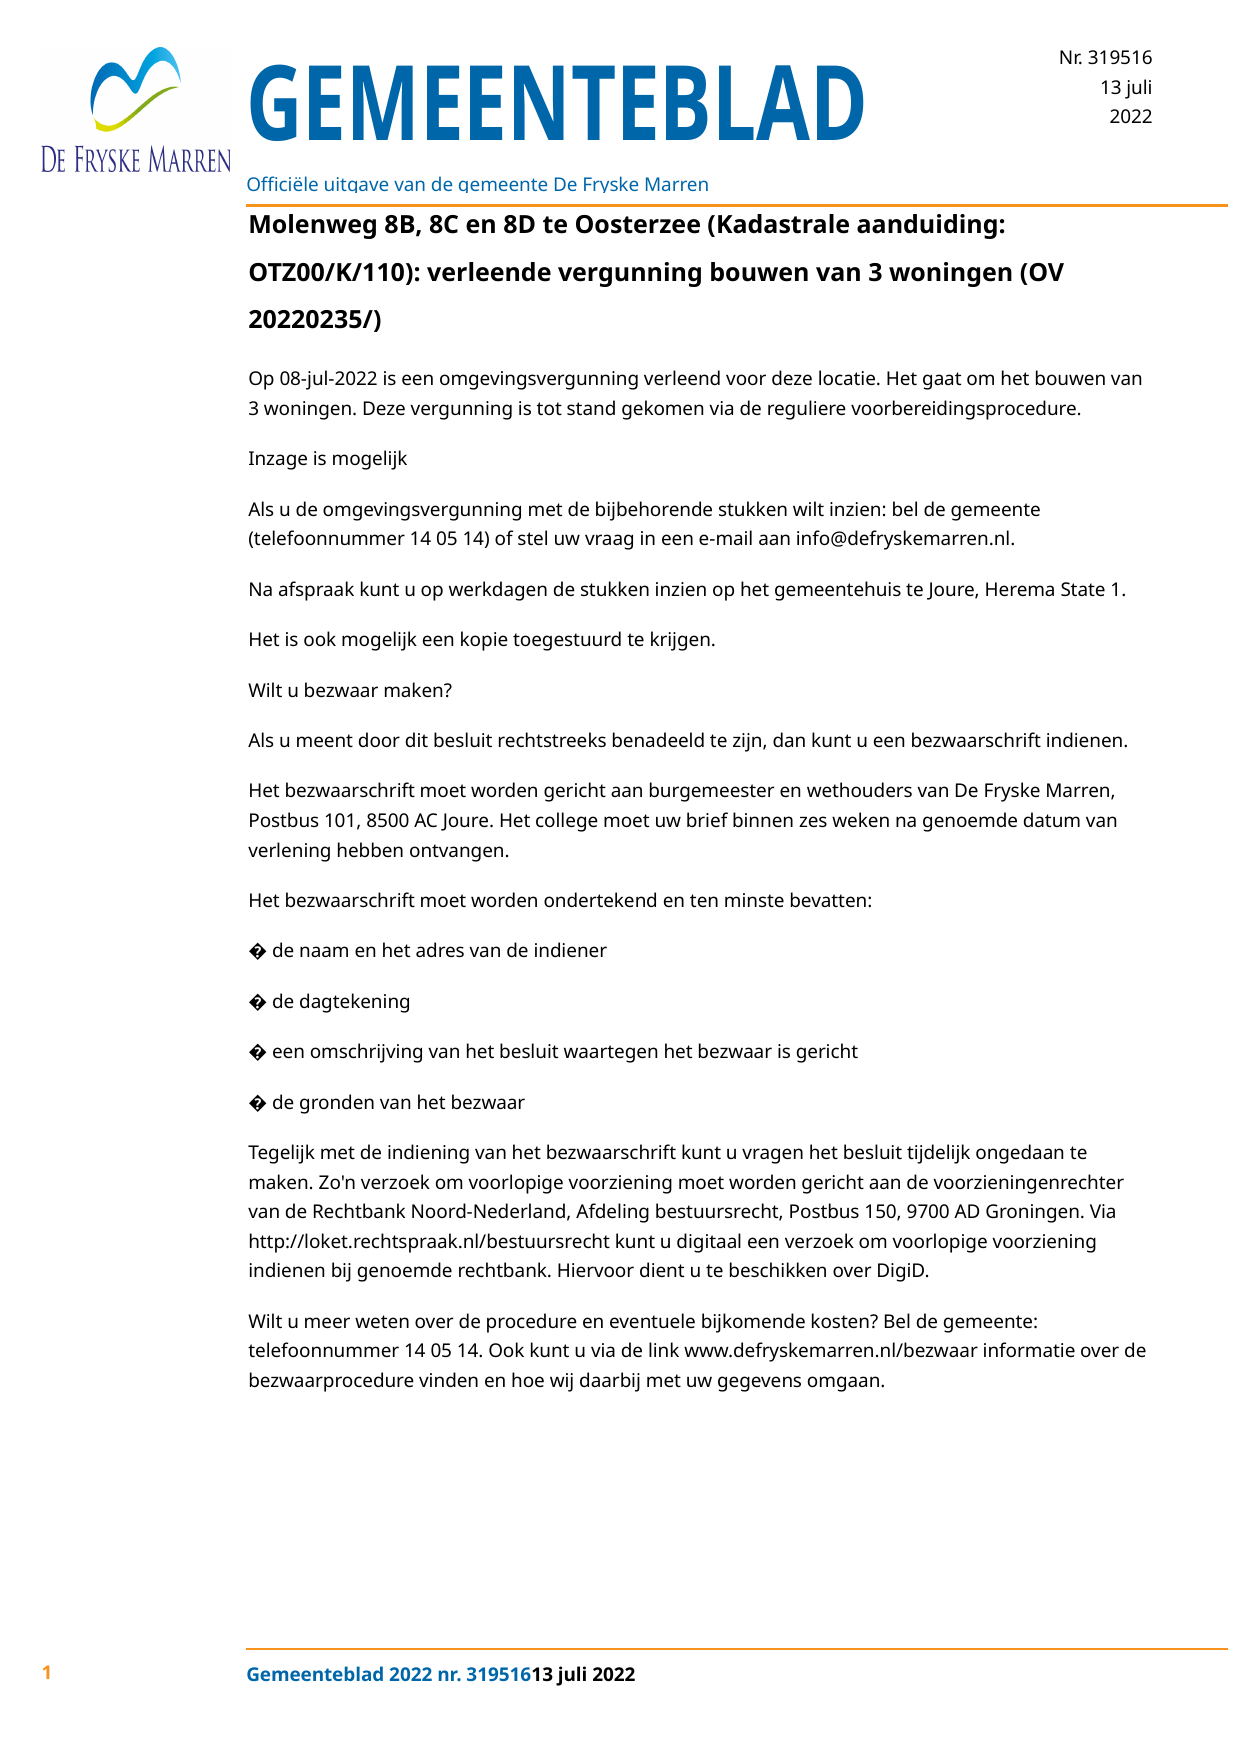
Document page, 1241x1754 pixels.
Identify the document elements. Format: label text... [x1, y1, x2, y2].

text Als u de omgevingsvergunning met de bijbehorende stukken wilt inzien: bel de gemeente (telefoonnummer 14 05 14) of stel uw vraag in een e-mail aan info@defryskemarren.nl. [248, 496, 1152, 551]
text Het bezwaarschrift moet worden gericht aan burgemeester en wethouders van De Fryske Marren, Postbus 101, 8500 AC Joure. Het college moet uw brief binnen zes weken na genoemde datum van verlening hebben ontvangen. [248, 778, 1152, 862]
text � de gronden van het bezwaar [248, 1089, 1152, 1114]
text � de naam en het adres van de indiener [248, 938, 1152, 963]
text Op 08-jul-2022 is een omgevingsvergunning verleend voor deze locatie. Het gaat om het bouwen van 3 woningen. Deze vergunning is tot stand gekomen via de reguliere voorbereidingsprocedure. [248, 366, 1152, 421]
picture [41, 47, 231, 172]
text Molenweg 8B, 8C en 8D te Oosterzee (Kadastrale aanduiding: OTZ00/K/110): verleende vergunning bouwen van 3 woningen (OV 20220235/) [248, 207, 1152, 336]
text Het is ook mogelijk een kopie toegestuurd te krijgen. [248, 626, 1152, 652]
text � een omschrijving van het besluit waartegen het bezwaar is gericht [248, 1038, 1152, 1064]
text Inzage is mogelijk [248, 446, 1152, 471]
text Wilt u bezwaar maken? [248, 677, 1152, 702]
text Het bezwaarschrift moet worden ondertekend en ten minste bevatten: [248, 887, 1152, 913]
text Tegelijk met de indiening van het bezwaarschrift kunt u vragen het besluit tijdelijk ongedaan te maken. Zo'n verzoek om voorlopige voorziening moet worden gericht aan de voorzieningenrechter van de Rechtbank Noord-Nederland, Afdeling bestuursrecht, Postbus 150, 9700 AD Groningen. Via http://loket.rechtspraak.nl/bestuursrecht kunt u digitaal een verzoek om voorlopige voorziening indienen bij genoemde rechtbank. Hiervoor dient u te beschikken over DigiD. [248, 1139, 1152, 1283]
text Wilt u meer weten over de procedure en eventuele bijkomende kosten? Bel de gemeente: telefoonnummer 14 05 14. Ook kunt u via de link www.defryskemarren.nl/bezwaar informatie over de bezwaarprocedure vinden en hoe wij daarbij met uw gegevens omgaan. [248, 1308, 1152, 1393]
text � de dagtekening [248, 988, 1152, 1014]
text Als u meent door dit besluit rechtstreeks benadeeld te zijn, dan kunt u een bezwaarschrift indienen. [248, 727, 1152, 753]
text Na afspraak kunt u op werkdagen de stukken inzien op het gemeentehuis te Joure, Herema State 1. [248, 576, 1152, 602]
